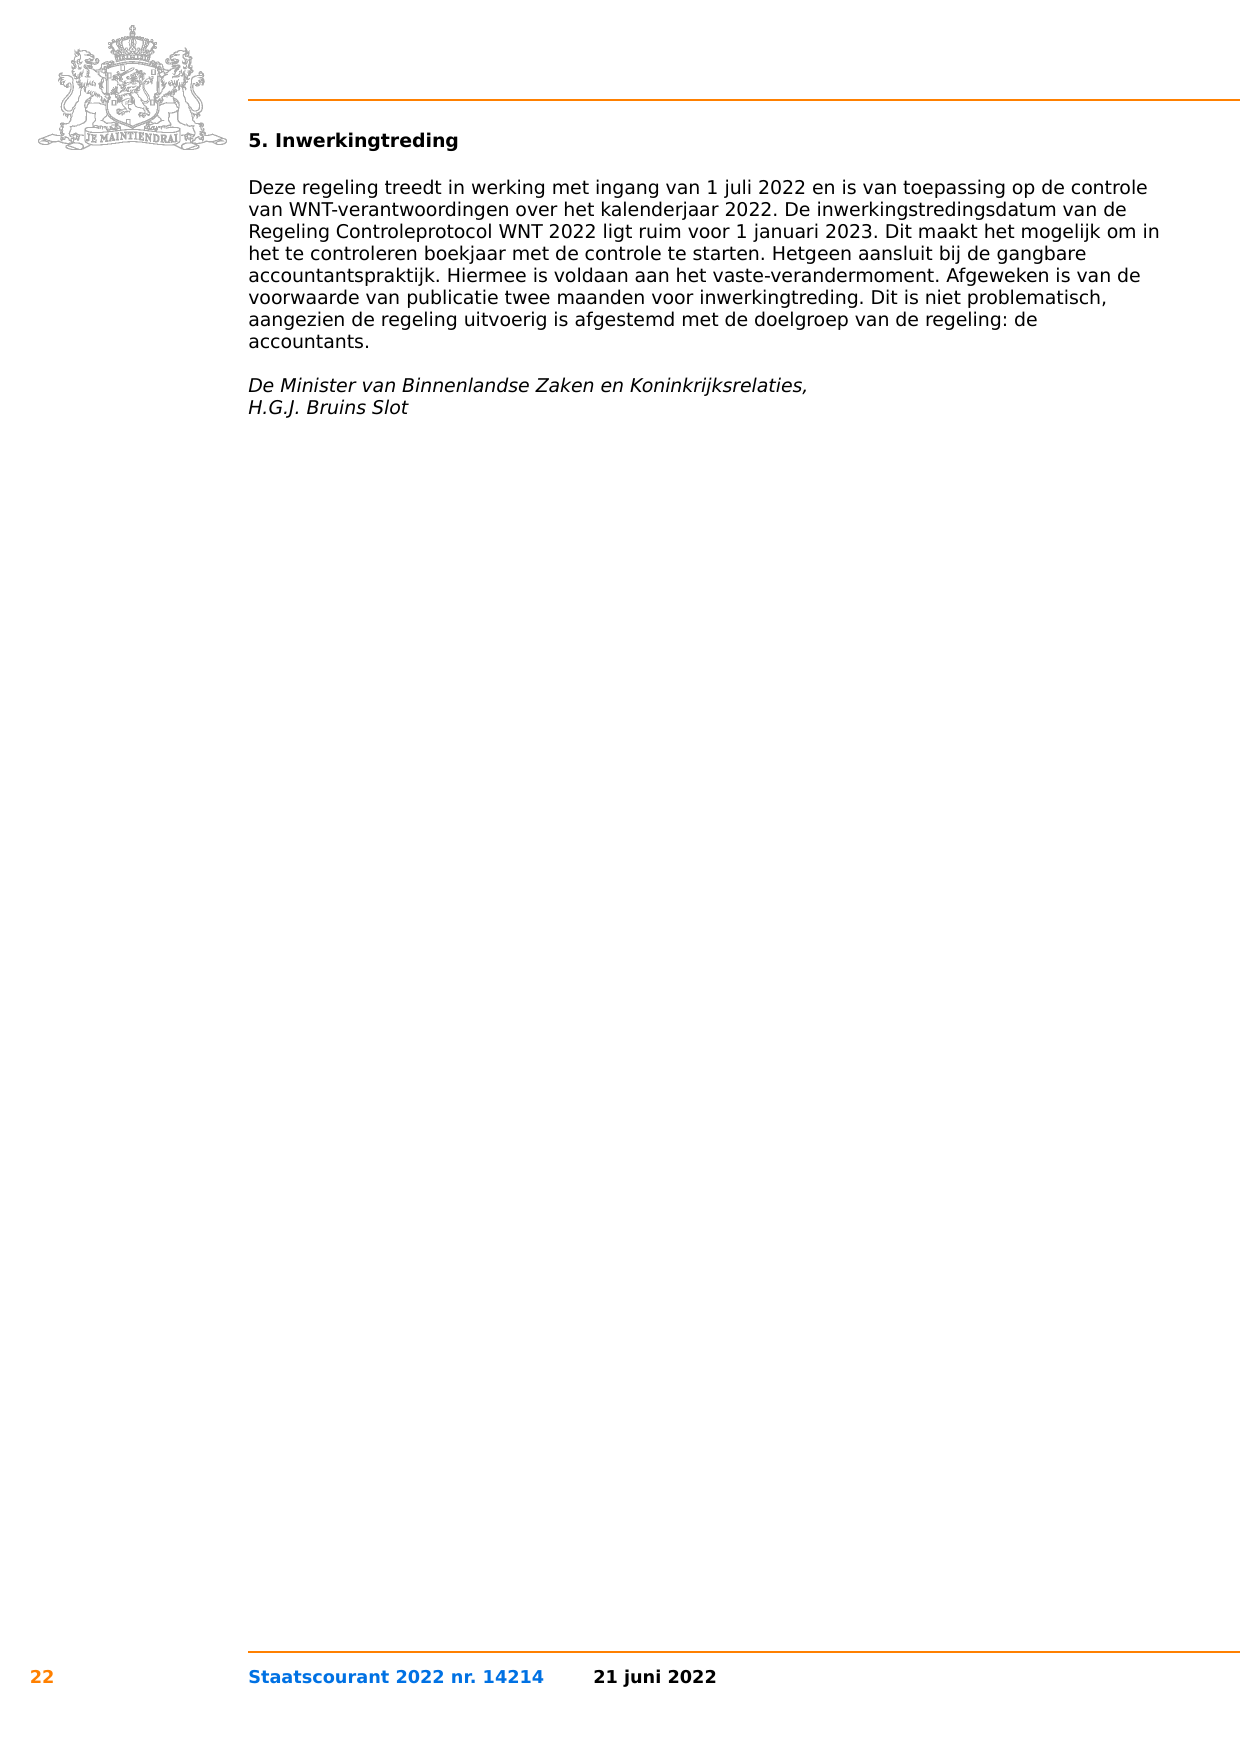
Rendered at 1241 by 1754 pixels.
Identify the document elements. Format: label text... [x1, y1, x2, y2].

subtitle 5. Inwerkingtreding [248, 130, 1163, 152]
text Deze regeling treedt in werking met ingang van 1 juli 2022 en is van toepassing op de controle van WNT-verantwoordingen over het kalenderjaar 2022. De inwerkingstredingsdatum van de Regeling Controleprotocol WNT 2022 ligt ruim voor 1 januari 2023. Dit maakt het mogelijk om in het te controleren boekjaar met de controle te starten. Hetgeen aansluit bij de gangbare accountantspraktijk. Hiermee is voldaan aan het vaste-verandermoment. Afgeweken is van de voorwaarde van publicatie twee maanden voor inwerkingtreding. Dit is niet problematisch, aangezien de regeling uitvoerig is afgestemd met de doelgroep van de regeling: de accountants. [248, 177, 1163, 353]
picture [38, 25, 227, 150]
text De Minister van Binnenlandse Zaken en Koninkrijksrelaties, H.G.J. Bruins Slot [248, 374, 1163, 418]
